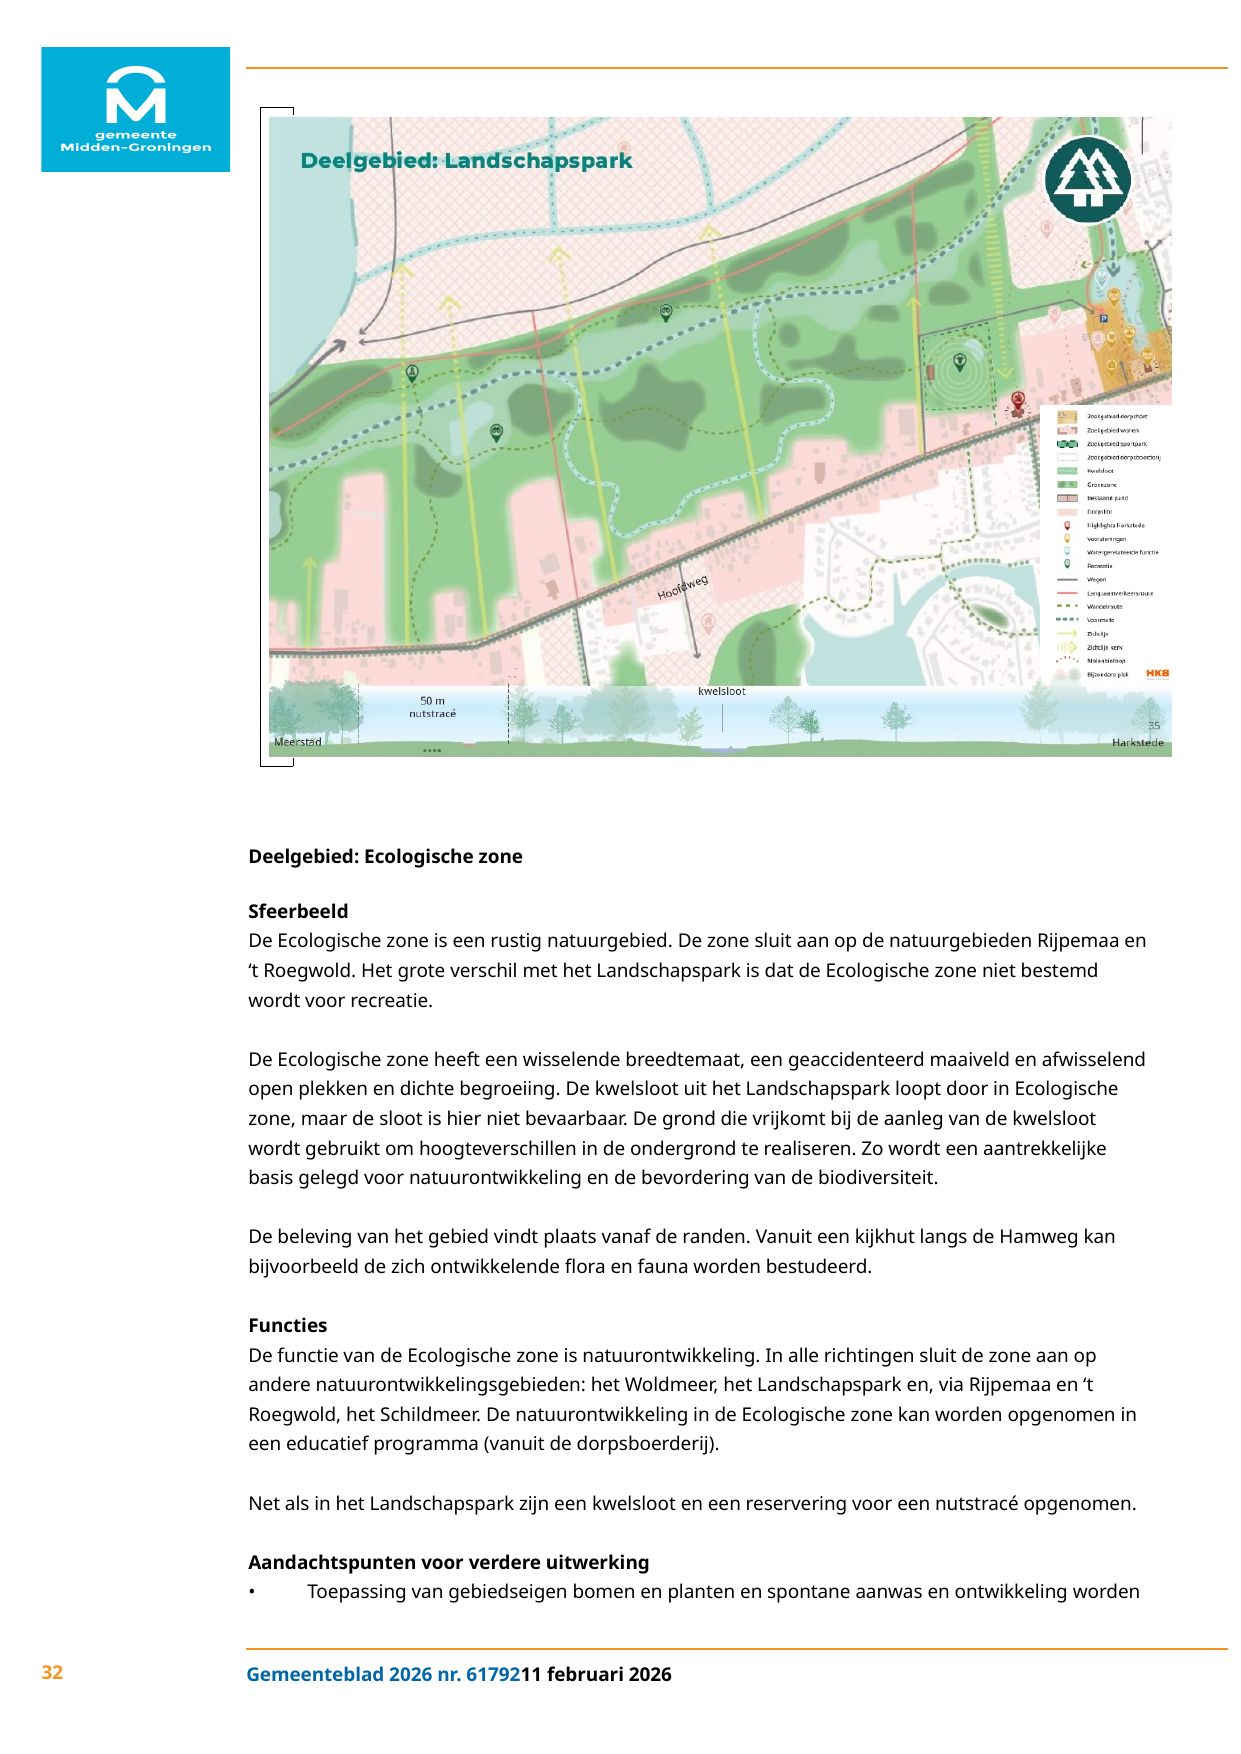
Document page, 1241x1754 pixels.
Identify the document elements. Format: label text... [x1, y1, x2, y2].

picture [268, 115, 1173, 758]
list Toepassing van gebiedseigen bomen en planten en spontane aanwas en ontwikkeling worden [248, 1578, 1152, 1604]
text Sfeerbeeld [248, 898, 1152, 924]
text De beleving van het gebied vindt plaats vanaf de randen. Vanuit een kijkhut langs de Hamweg kan bijvoorbeeld de zich ontwikkelende flora en fauna worden bestudeerd. [248, 1223, 1152, 1279]
text Aandachtspunten voor verdere uitwerking [248, 1549, 1152, 1575]
text De functie van de Ecologische zone is natuurontwikkeling. In alle richtingen sluit de zone aan op andere natuurontwikkelingsgebieden: het Woldmeer, het Landschapspark en, via Rijpemaa en ‘t Roegwold, het Schildmeer. De natuurontwikkeling in de Ecologische zone kan worden opgenomen in een educatief programma (vanuit de dorpsboerderij). [248, 1342, 1152, 1456]
text De Ecologische zone is een rustig natuurgebied. De zone sluit aan op de natuurgebieden Rijpemaa en ‘t Roegwold. Het grote verschil met het Landschapspark is dat de Ecologische zone niet bestemd wordt voor recreatie. [248, 928, 1152, 1013]
picture [108, 66, 164, 82]
text Net als in het Landschapspark zijn een kwelsloot en een reservering voor een nutstracé opgenomen. [248, 1490, 1152, 1516]
picture [184, 146, 190, 153]
text Deelgebied: Ecologische zone [248, 843, 1152, 868]
picture [107, 89, 165, 122]
text Functies [248, 1312, 1152, 1338]
text De Ecologische zone heeft een wisselende breedtemaat, een geaccidenteerd maaiveld en afwisselend open plekken en dichte begroeiing. De kwelsloot uit het Landschapspark loopt door in Ecologische zone, maar de sloot is hier niet bevaarbaar. De grond die vrijkomt bij de aanleg van de kwelsloot wordt gebruikt om hoogteverschillen in de ondergrond te realiseren. Zo wordt een aantrekkelijke basis gelegd voor natuurontwikkeling en de bevordering van de biodiversiteit. [248, 1046, 1152, 1190]
